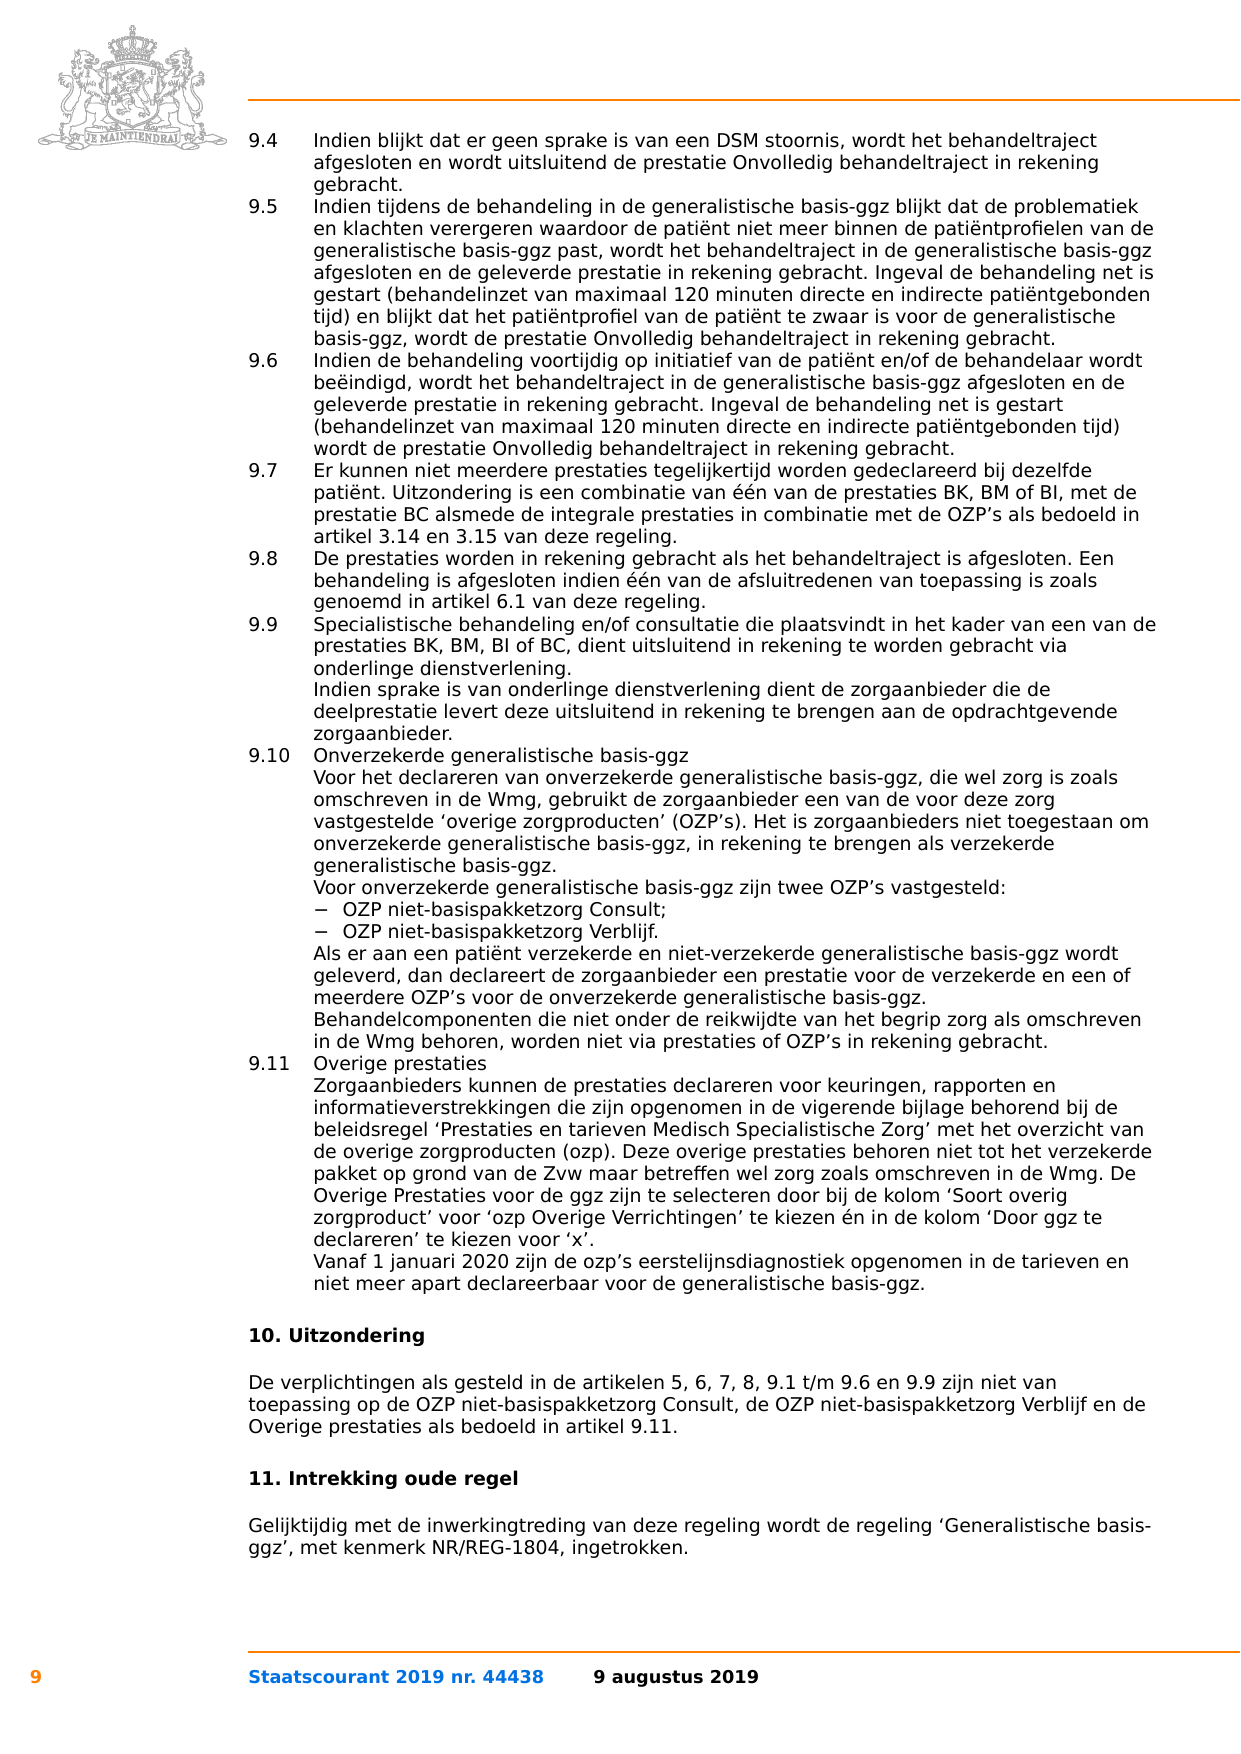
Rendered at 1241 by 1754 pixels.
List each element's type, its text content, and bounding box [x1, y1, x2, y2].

text Voor het declareren van onverzekerde generalistische basis-ggz, die wel zorg is zoals omschreven in de Wmg, gebruikt de zorgaanbieder een van de voor deze zorg vastgestelde ‘overige zorgproducten’ (OZP’s). Het is zorgaanbieders niet toegestaan om onverzekerde generalistische basis-ggz, in rekening te brengen als verzekerde generalistische basis-ggz. [313, 767, 1163, 877]
text Voor onverzekerde generalistische basis-ggz zijn twee OZP’s vastgesteld: [313, 877, 1163, 899]
subtitle 11. Intrekking oude regel [248, 1468, 1163, 1490]
text Vanaf 1 januari 2020 zijn de ozp’s eerstelijnsdiagnostiek opgenomen in de tarieven en niet meer apart declareerbaar voor de generalistische basis-ggz. [313, 1251, 1163, 1295]
text 9.7 Er kunnen niet meerdere prestaties tegelijkertijd worden gedeclareerd bij dezelfde patiënt. Uitzondering is een combinatie van één van de prestaties BK, BM of BI, met de prestatie BC alsmede de integrale prestaties in combinatie met de OZP’s als bedoeld in artikel 3.14 en 3.15 van deze regeling. [248, 459, 1163, 547]
text 9.6 Indien de behandeling voortijdig op initiatief van de patiënt en/of de behandelaar wordt beëindigd, wordt het behandeltraject in de generalistische basis-ggz afgesloten en de geleverde prestatie in rekening gebracht. Ingeval de behandeling net is gestart (behandelinzet van maximaal 120 minuten directe en indirecte patiëntgebonden tijd) wordt de prestatie Onvolledig behandeltraject in rekening gebracht. [248, 350, 1163, 459]
text Gelijktijdig met de inwerkingtreding van deze regeling wordt de regeling ‘Generalistische basis-ggz’, met kenmerk NR/REG-1804, ingetrokken. [248, 1515, 1163, 1559]
text 9.9 Specialistische behandeling en/of consultatie die plaatsvindt in het kader van een van de prestaties BK, BM, BI of BC, dient uitsluitend in rekening te worden gebracht via onderlinge dienstverlening. [248, 613, 1163, 679]
text 9.4 Indien blijkt dat er geen sprake is van een DSM stoornis, wordt het behandeltraject afgesloten en wordt uitsluitend de prestatie Onvolledig behandeltraject in rekening gebracht. [248, 130, 1163, 196]
text − OZP niet-basispakketzorg Verblijf. [313, 921, 1163, 943]
text 9.5 Indien tijdens de behandeling in de generalistische basis-ggz blijkt dat de problematiek en klachten verergeren waardoor de patiënt niet meer binnen de patiëntprofielen van de generalistische basis-ggz past, wordt het behandeltraject in de generalistische basis-ggz afgesloten en de geleverde prestatie in rekening gebracht. Ingeval de behandeling net is gestart (behandelinzet van maximaal 120 minuten directe en indirecte patiëntgebonden tijd) en blijkt dat het patiëntprofiel van de patiënt te zwaar is voor de generalistische basis-ggz, wordt de prestatie Onvolledig behandeltraject in rekening gebracht. [248, 196, 1163, 350]
text 9.8 De prestaties worden in rekening gebracht als het behandeltraject is afgesloten. Een behandeling is afgesloten indien één van de afsluitredenen van toepassing is zoals genoemd in artikel 6.1 van deze regeling. [248, 547, 1163, 613]
text De verplichtingen als gesteld in de artikelen 5, 6, 7, 8, 9.1 t/m 9.6 en 9.9 zijn niet van toepassing op de OZP niet-basispakketzorg Consult, de OZP niet-basispakketzorg Verblijf en de Overige prestaties als bedoeld in artikel 9.11. [248, 1372, 1163, 1438]
text 9.10 Onverzekerde generalistische basis-ggz [248, 745, 1163, 767]
text − OZP niet-basispakketzorg Consult; [313, 899, 1163, 921]
subtitle 10. Uitzondering [248, 1325, 1163, 1347]
text Zorgaanbieders kunnen de prestaties declareren voor keuringen, rapporten en informatieverstrekkingen die zijn opgenomen in de vigerende bijlage behorend bij de beleidsregel ‘Prestaties en tarieven Medisch Specialistische Zorg’ met het overzicht van de overige zorgproducten (ozp). Deze overige prestaties behoren niet tot het verzekerde pakket op grond van de Zvw maar betreffen wel zorg zoals omschreven in de Wmg. De Overige Prestaties voor de ggz zijn te selecteren door bij de kolom ‘Soort overig zorgproduct’ voor ‘ozp Overige Verrichtingen’ te kiezen én in de kolom ‘Door ggz te declareren’ te kiezen voor ‘x’. [313, 1075, 1163, 1251]
picture [38, 25, 227, 150]
text Indien sprake is van onderlinge dienstverlening dient de zorgaanbieder die de deelprestatie levert deze uitsluitend in rekening te brengen aan de opdrachtgevende zorgaanbieder. [313, 679, 1163, 745]
text 9.11 Overige prestaties [248, 1053, 1163, 1075]
text Als er aan een patiënt verzekerde en niet-verzekerde generalistische basis-ggz wordt geleverd, dan declareert de zorgaanbieder een prestatie voor de verzekerde en een of meerdere OZP’s voor de onverzekerde generalistische basis-ggz. [313, 943, 1163, 1009]
text Behandelcomponenten die niet onder de reikwijdte van het begrip zorg als omschreven in de Wmg behoren, worden niet via prestaties of OZP’s in rekening gebracht. [313, 1009, 1163, 1053]
